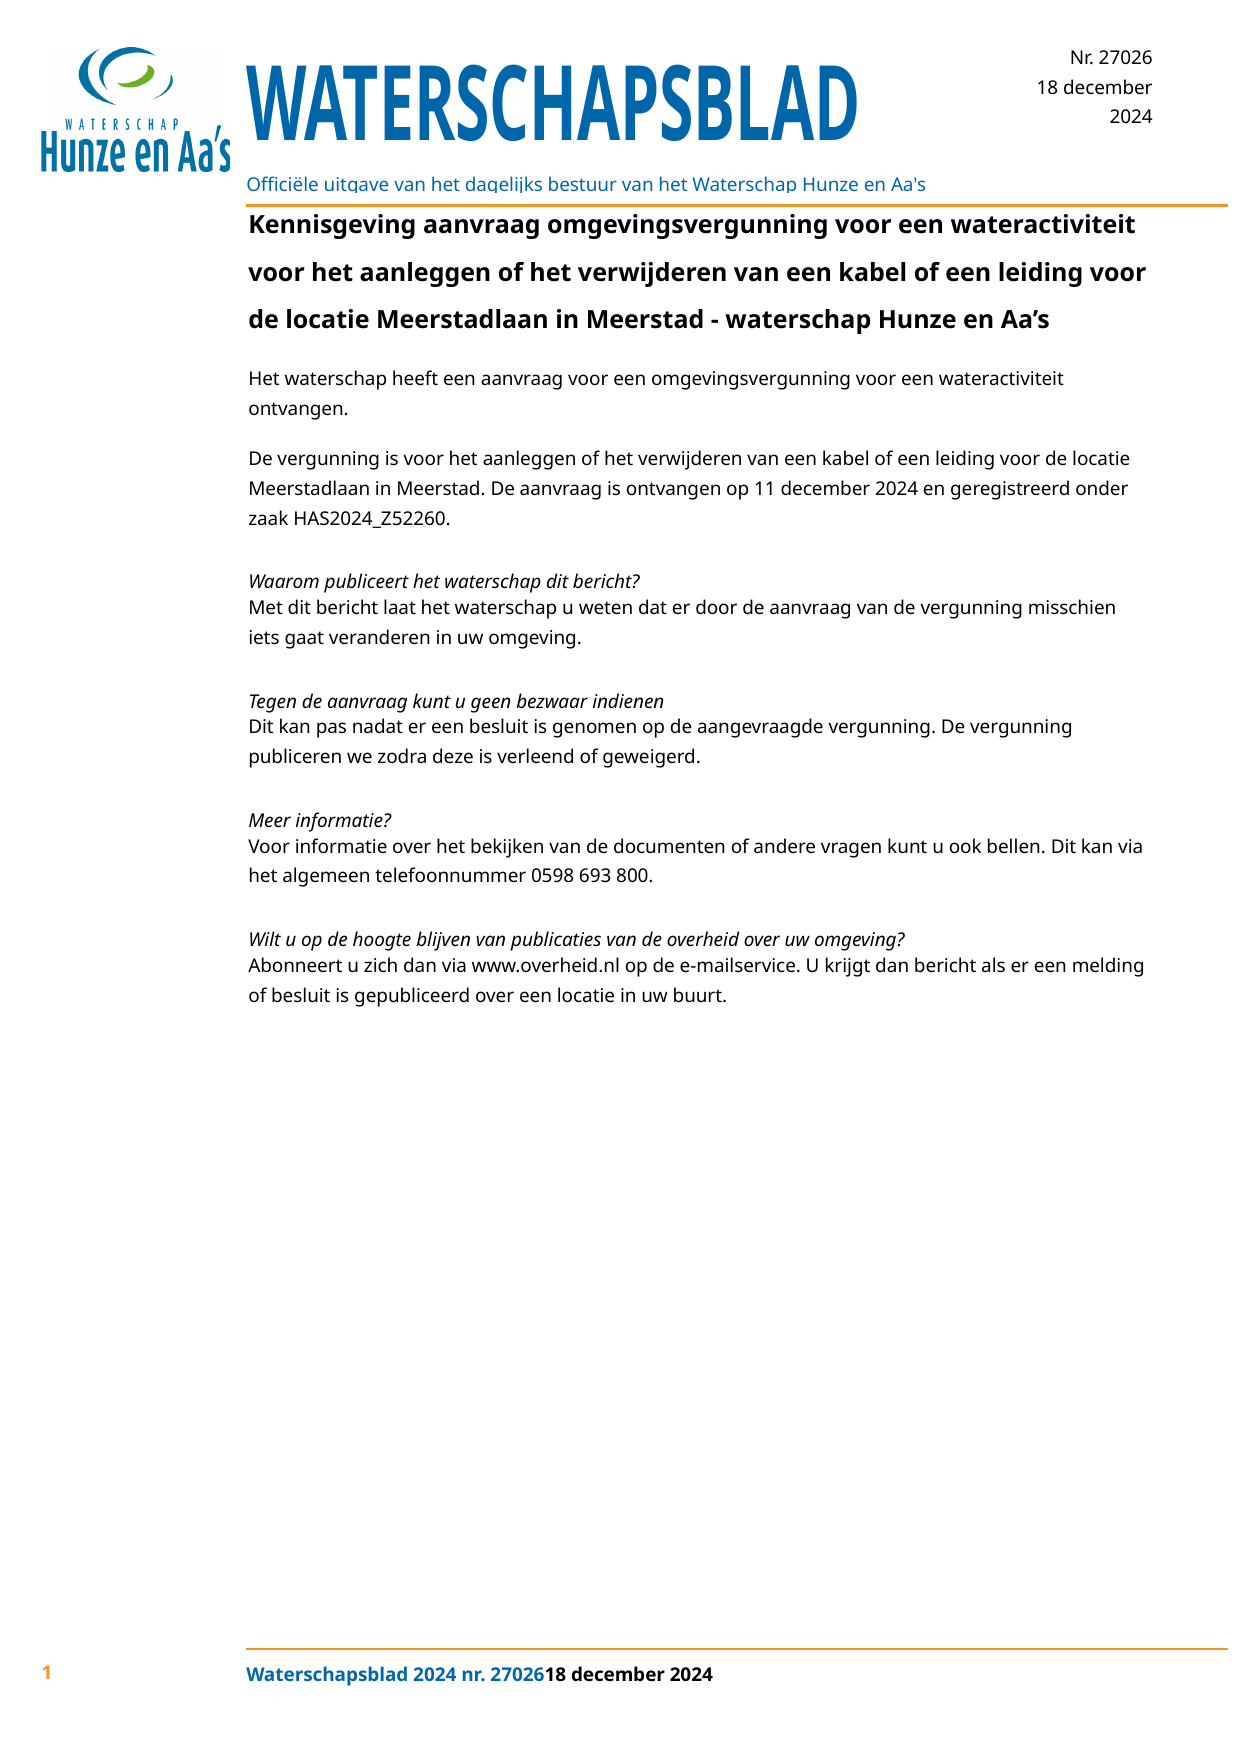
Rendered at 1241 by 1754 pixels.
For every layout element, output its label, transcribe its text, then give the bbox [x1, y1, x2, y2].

picture [47, 154, 51, 172]
text Tegen de aanvraag kunt u geen bezwaar indienen [248, 688, 1152, 714]
text Dit kan pas nadat er een besluit is genomen op de aangevraagde vergunning. De vergunning publiceren we zodra deze is verleend of geweigerd. [248, 714, 1152, 769]
text Abonneert u zich dan via www.overheid.nl op de e-mailservice. U krijgt dan bericht als er een melding of besluit is gepubliceerd over een locatie in uw buurt. [248, 952, 1152, 1007]
text Met dit bericht laat het waterschap u weten dat er door de aanvraag van de vergunning misschien iets gaat veranderen in uw omgeving. [248, 594, 1152, 650]
text De vergunning is voor het aanleggen of het verwijderen van een kabel of een leiding voor de locatie Meerstadlaan in Meerstad. De aanvraag is ontvangen op 11 december 2024 en geregistreerd onder zaak HAS2024_Z52260. [248, 446, 1152, 530]
picture [183, 163, 191, 172]
text Het waterschap heeft een aanvraag voor een omgevingsvergunning voor een wateractiviteit ontvangen. [248, 366, 1152, 421]
text Voor informatie over het bekijken van de documenten of andere vragen kunt u ook bellen. Dit kan via het algemeen telefoonnummer 0598 693 800. [248, 833, 1152, 888]
text Kennisgeving aanvraag omgevingsvergunning voor een wateractiviteit voor het aanleggen of het verwijderen van een kabel of een leiding voor de locatie Meerstadlaan in Meerstad - waterschap Hunze en Aa’s [248, 207, 1152, 336]
picture [41, 47, 231, 172]
picture [226, 145, 231, 156]
text Meer informatie? [248, 807, 1152, 833]
text Wilt u op de hoogte blijven van publicaties van de overheid over uw omgeving? [248, 926, 1152, 952]
text Waarom publiceert het waterschap dit bericht? [248, 569, 1152, 594]
